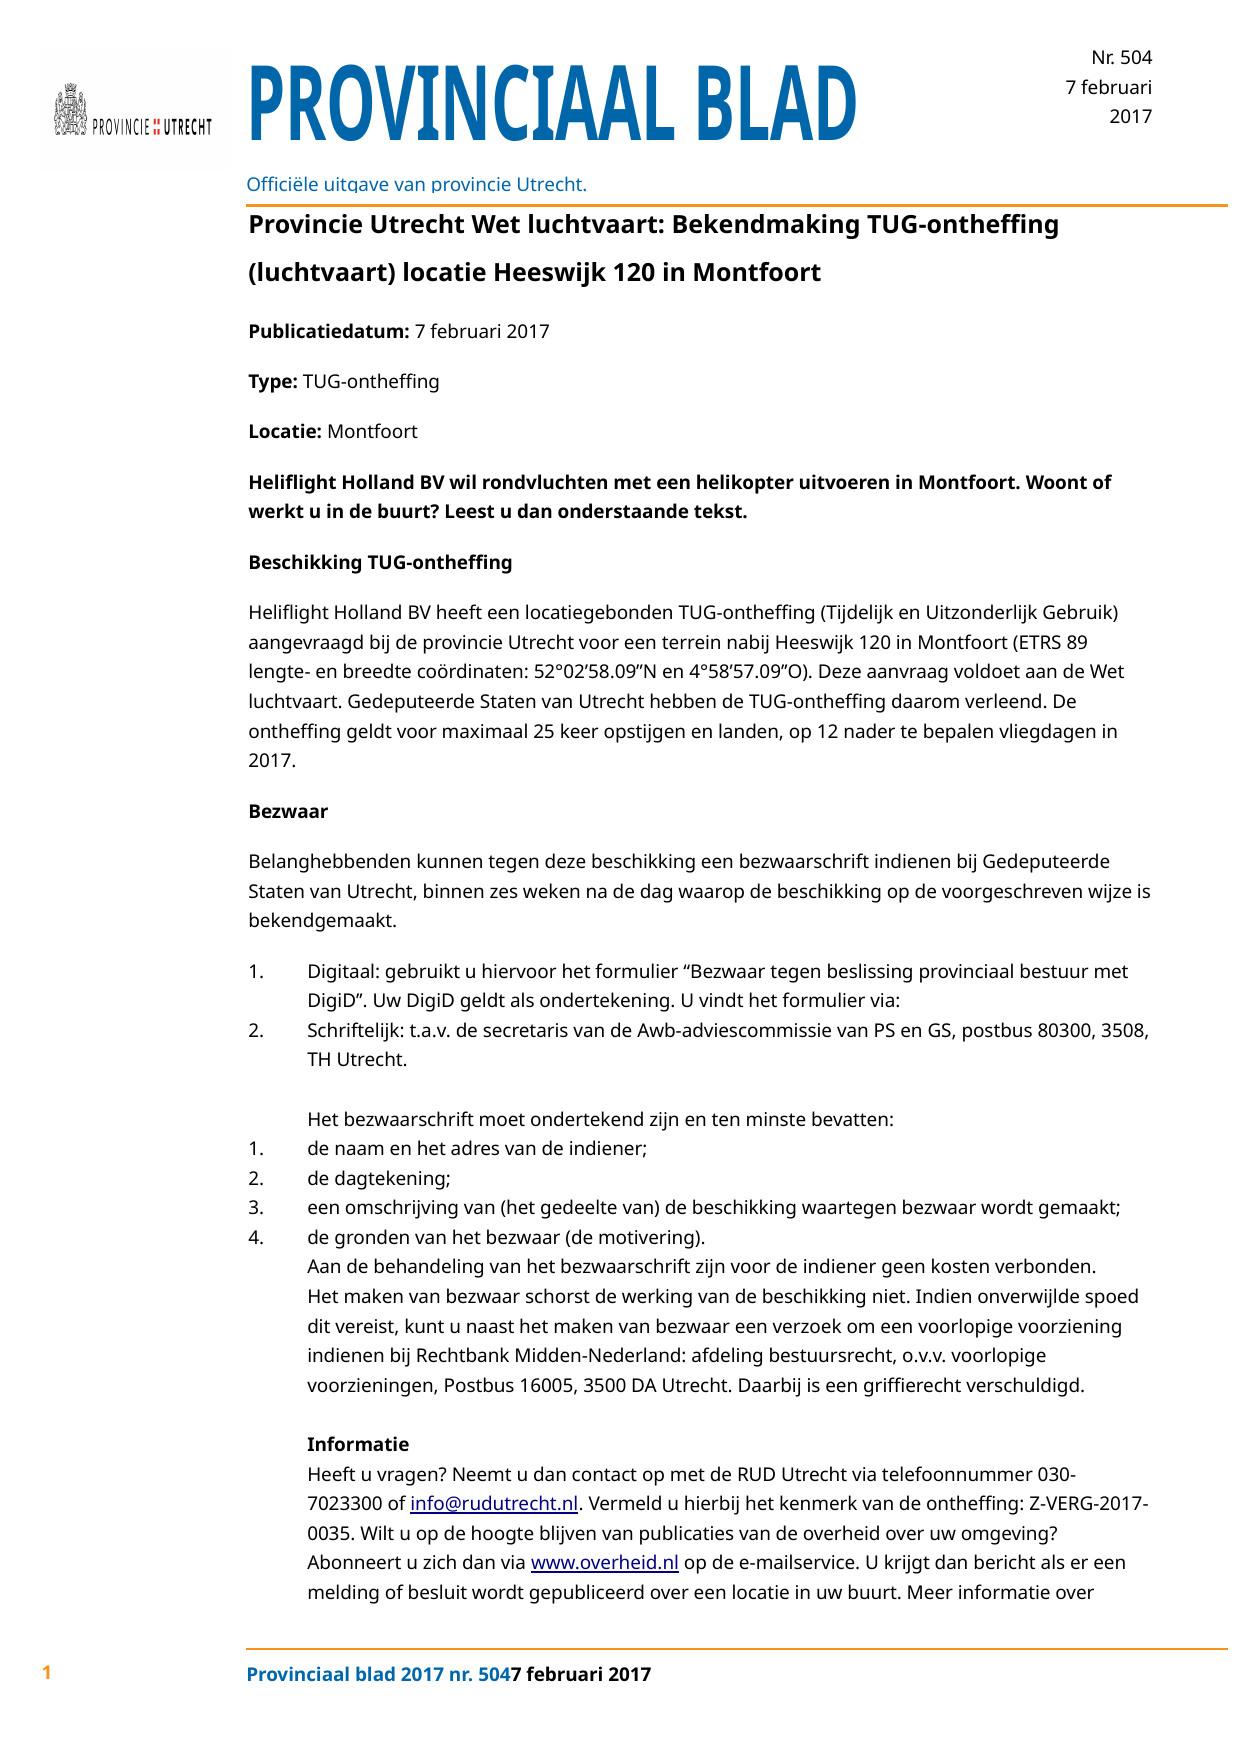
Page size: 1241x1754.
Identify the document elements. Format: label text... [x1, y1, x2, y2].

text Provincie Utrecht Wet luchtvaart: Bekendmaking TUG-ontheffing (luchtvaart) locatie Heeswijk 120 in Montfoort [248, 207, 1152, 288]
list Het maken van bezwaar schorst de werking van de beschikking niet. Indien onverwijlde spoed dit vereist, kunt u naast het maken van bezwaar een verzoek om een voorlopige voorziening indienen bij Rechtbank Midden-Nederland: afdeling bestuursrecht, o.v.v. voorlopige voorzieningen, Postbus 16005, 3500 DA Utrecht. Daarbij is een griffierecht verschuldigd. [248, 1283, 1152, 1398]
list een omschrijving van (het gedeelte van) de beschikking waartegen bezwaar wordt gemaakt; [248, 1194, 1152, 1220]
list Aan de behandeling van het bezwaarschrift zijn voor de indiener geen kosten verbonden. [248, 1254, 1152, 1279]
text Belanghebbenden kunnen tegen deze beschikking een bezwaarschrift indienen bij Gedeputeerde Staten van Utrecht, binnen zes weken na de dag waarop de beschikking op de voorgeschreven wijze is bekendgemaakt. [248, 848, 1152, 933]
text Heliflight Holland BV wil rondvluchten met een helikopter uitvoeren in Montfoort. Woont of werkt u in de buurt? Leest u dan onderstaande tekst. [248, 469, 1152, 524]
list Heeft u vragen? Neemt u dan contact op met de RUD Utrecht via telefoonnummer 030-7023300 of info@rudutrecht.nl. Vermeld u hierbij het kenmerk van de ontheffing: Z-VERG-2017-0035. Wilt u op de hoogte blijven van publicaties van de overheid over uw omgeving? Abonneert u zich dan via www.overheid.nl op de e-mailservice. U krijgt dan bericht als er een melding of besluit wordt gepubliceerd over een locatie in uw buurt. Meer informatie over [248, 1461, 1152, 1605]
picture [41, 47, 231, 172]
text Locatie: Montfoort [248, 419, 1152, 444]
list de gronden van het bezwaar (de motivering). [248, 1224, 1152, 1250]
list de naam en het adres van de indiener; [248, 1135, 1152, 1161]
list Digitaal: gebruikt u hiervoor het formulier “Bezwaar tegen beslissing provinciaal bestuur met DigiD’’. Uw DigiD geldt als ondertekening. U vindt het formulier via: [248, 958, 1152, 1013]
list Schriftelijk: t.a.v. de secretaris van de Awb-adviescommissie van PS en GS, postbus 80300, 3508, TH Utrecht. [248, 1017, 1152, 1072]
text Bezwaar [248, 798, 1152, 824]
text Type: TUG-ontheffing [248, 368, 1152, 394]
list de dagtekening; [248, 1165, 1152, 1191]
list Het bezwaarschrift moet ondertekend zijn en ten minste bevatten: [248, 1106, 1152, 1132]
list Informatie [248, 1431, 1152, 1457]
text Beschikking TUG-ontheffing [248, 549, 1152, 575]
text Publicatiedatum: 7 februari 2017 [248, 318, 1152, 344]
text Heliflight Holland BV heeft een locatiegebonden TUG-ontheffing (Tijdelijk en Uitzonderlijk Gebruik) aangevraagd bij de provincie Utrecht voor een terrein nabij Heeswijk 120 in Montfoort (ETRS 89 lengte- en breedte coördinaten: 52°02’58.09’’N en 4°58’57.09’’O). Deze aanvraag voldoet aan de Wet luchtvaart. Gedeputeerde Staten van Utrecht hebben de TUG-ontheffing daarom verleend. De ontheffing geldt voor maximaal 25 keer opstijgen en landen, op 12 nader te bepalen vliegdagen in 2017. [248, 599, 1152, 773]
